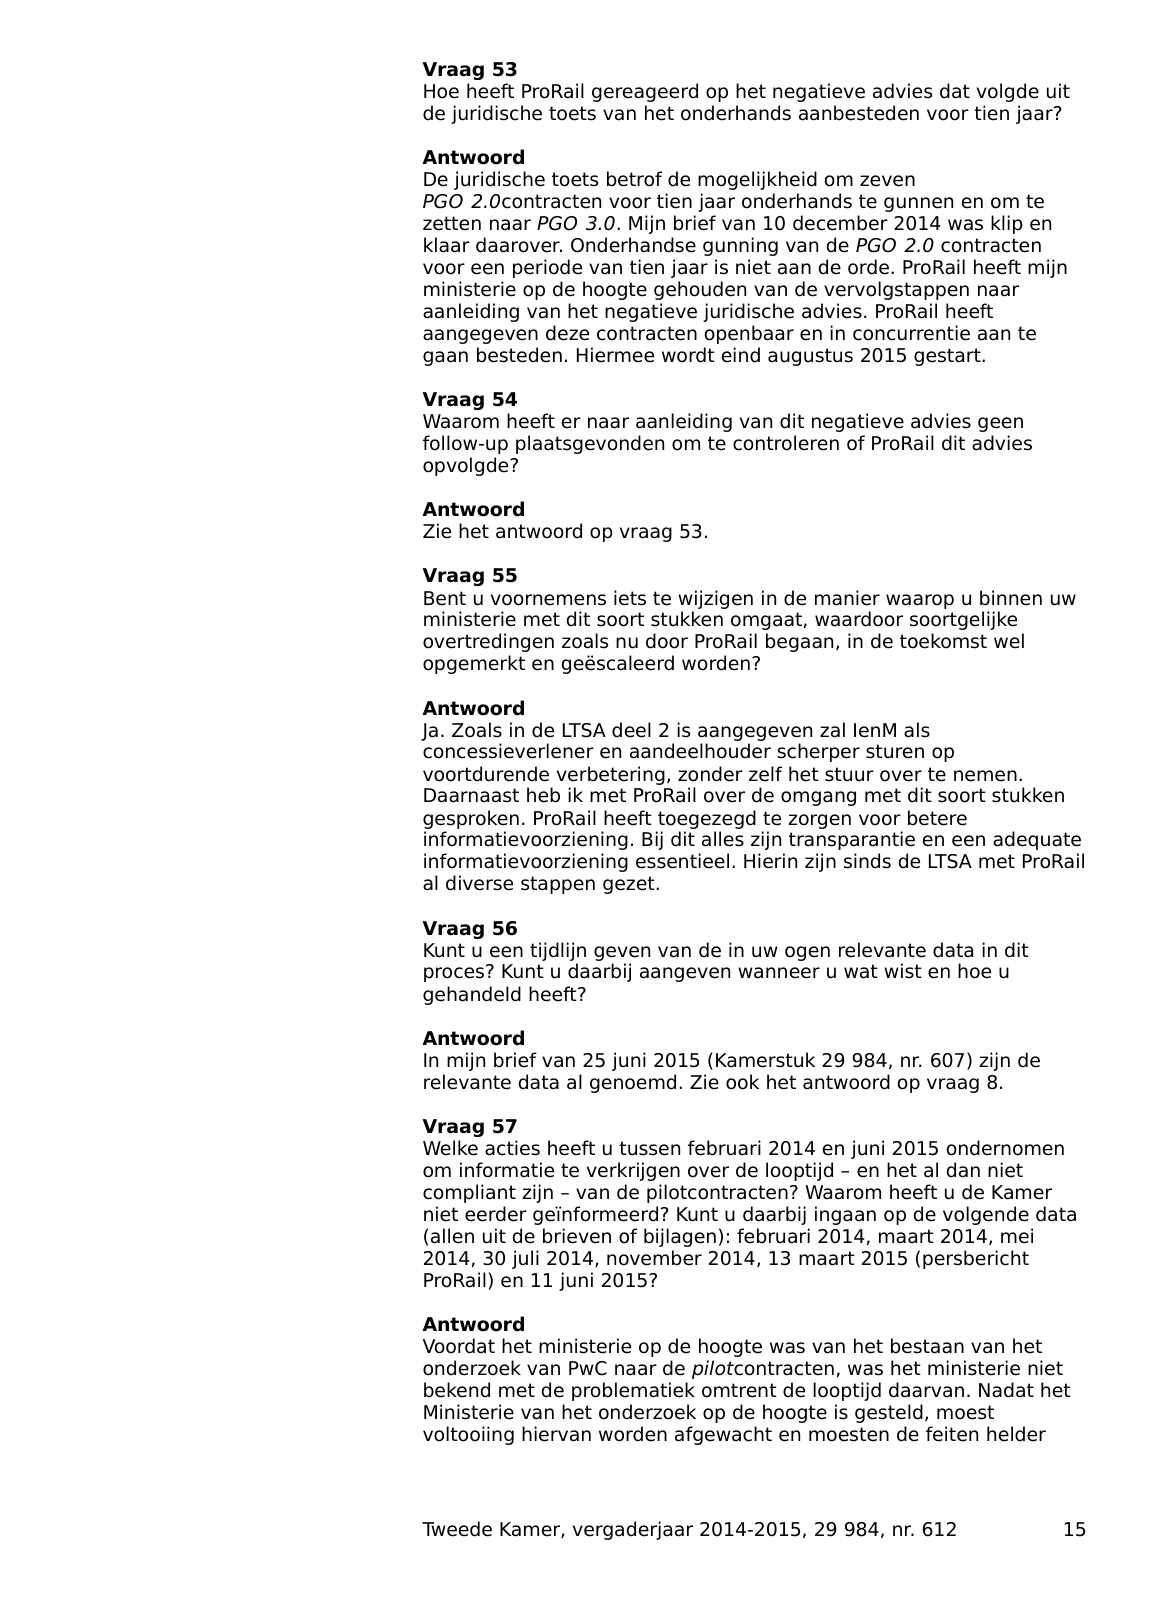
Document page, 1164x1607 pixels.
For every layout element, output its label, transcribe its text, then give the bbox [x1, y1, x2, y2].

text Zie het antwoord op vraag 53. [422, 521, 1087, 543]
text Voordat het ministerie op de hoogte was van het bestaan van het onderzoek van PwC naar de pilotcontracten, was het ministerie niet bekend met de problematiek omtrent de looptijd daarvan. Nadat het Ministerie van het onderzoek op de hoogte is gesteld, moest voltooiing hiervan worden afgewacht en moesten de feiten helder [422, 1336, 1087, 1446]
text Vraag 57 [422, 1116, 1087, 1138]
text Bent u voornemens iets te wijzigen in de manier waarop u binnen uw ministerie met dit soort stukken omgaat, waardoor soortgelijke overtredingen zoals nu door ProRail begaan, in de toekomst wel opgemerkt en geëscaleerd worden? [422, 587, 1087, 675]
text Vraag 56 [422, 917, 1087, 939]
text Waarom heeft er naar aanleiding van dit negatieve advies geen follow-up plaatsgevonden om te controleren of ProRail dit advies opvolgde? [422, 411, 1087, 477]
text Antwoord [422, 697, 1087, 719]
text Vraag 55 [422, 565, 1087, 587]
text Kunt u een tijdlijn geven van de in uw ogen relevante data in dit proces? Kunt u daarbij aangeven wanneer u wat wist en hoe u gehandeld heeft? [422, 939, 1087, 1005]
text Vraag 53 [422, 59, 1087, 81]
text De juridische toets betrof de mogelijkheid om zeven PGO 2.0contracten voor tien jaar onderhands te gunnen en om te zetten naar PGO 3.0. Mijn brief van 10 december 2014 was klip en klaar daarover. Onderhandse gunning van de PGO 2.0 contracten voor een periode van tien jaar is niet aan de orde. ProRail heeft mijn ministerie op de hoogte gehouden van de vervolgstappen naar aanleiding van het negatieve juridische advies. ProRail heeft aangegeven deze contracten openbaar en in concurrentie aan te gaan besteden. Hiermee wordt eind augustus 2015 gestart. [422, 169, 1087, 367]
text Antwoord [422, 1314, 1087, 1336]
text Antwoord [422, 499, 1087, 521]
text Hoe heeft ProRail gereageerd op het negatieve advies dat volgde uit de juridische toets van het onderhands aanbesteden voor tien jaar? [422, 81, 1087, 125]
text In mijn brief van 25 juni 2015 (Kamerstuk 29 984, nr. 607) zijn de relevante data al genoemd. Zie ook het antwoord op vraag 8. [422, 1049, 1087, 1093]
text Ja. Zoals in de LTSA deel 2 is aangegeven zal IenM als concessieverlener en aandeelhouder scherper sturen op voortdurende verbetering, zonder zelf het stuur over te nemen. Daarnaast heb ik met ProRail over de omgang met dit soort stukken gesproken. ProRail heeft toegezegd te zorgen voor betere informatievoorziening. Bij dit alles zijn transparantie en een adequate informatievoorziening essentieel. Hierin zijn sinds de LTSA met ProRail al diverse stappen gezet. [422, 719, 1087, 895]
text Antwoord [422, 1028, 1087, 1049]
text Welke acties heeft u tussen februari 2014 en juni 2015 ondernomen om informatie te verkrijgen over de looptijd – en het al dan niet compliant zijn – van de pilotcontracten? Waarom heeft u de Kamer niet eerder geïnformeerd? Kunt u daarbij ingaan op de volgende data (allen uit de brieven of bijlagen): februari 2014, maart 2014, mei 2014, 30 juli 2014, november 2014, 13 maart 2015 (persbericht ProRail) en 11 juni 2015? [422, 1138, 1087, 1292]
text Antwoord [422, 147, 1087, 169]
text Vraag 54 [422, 389, 1087, 411]
